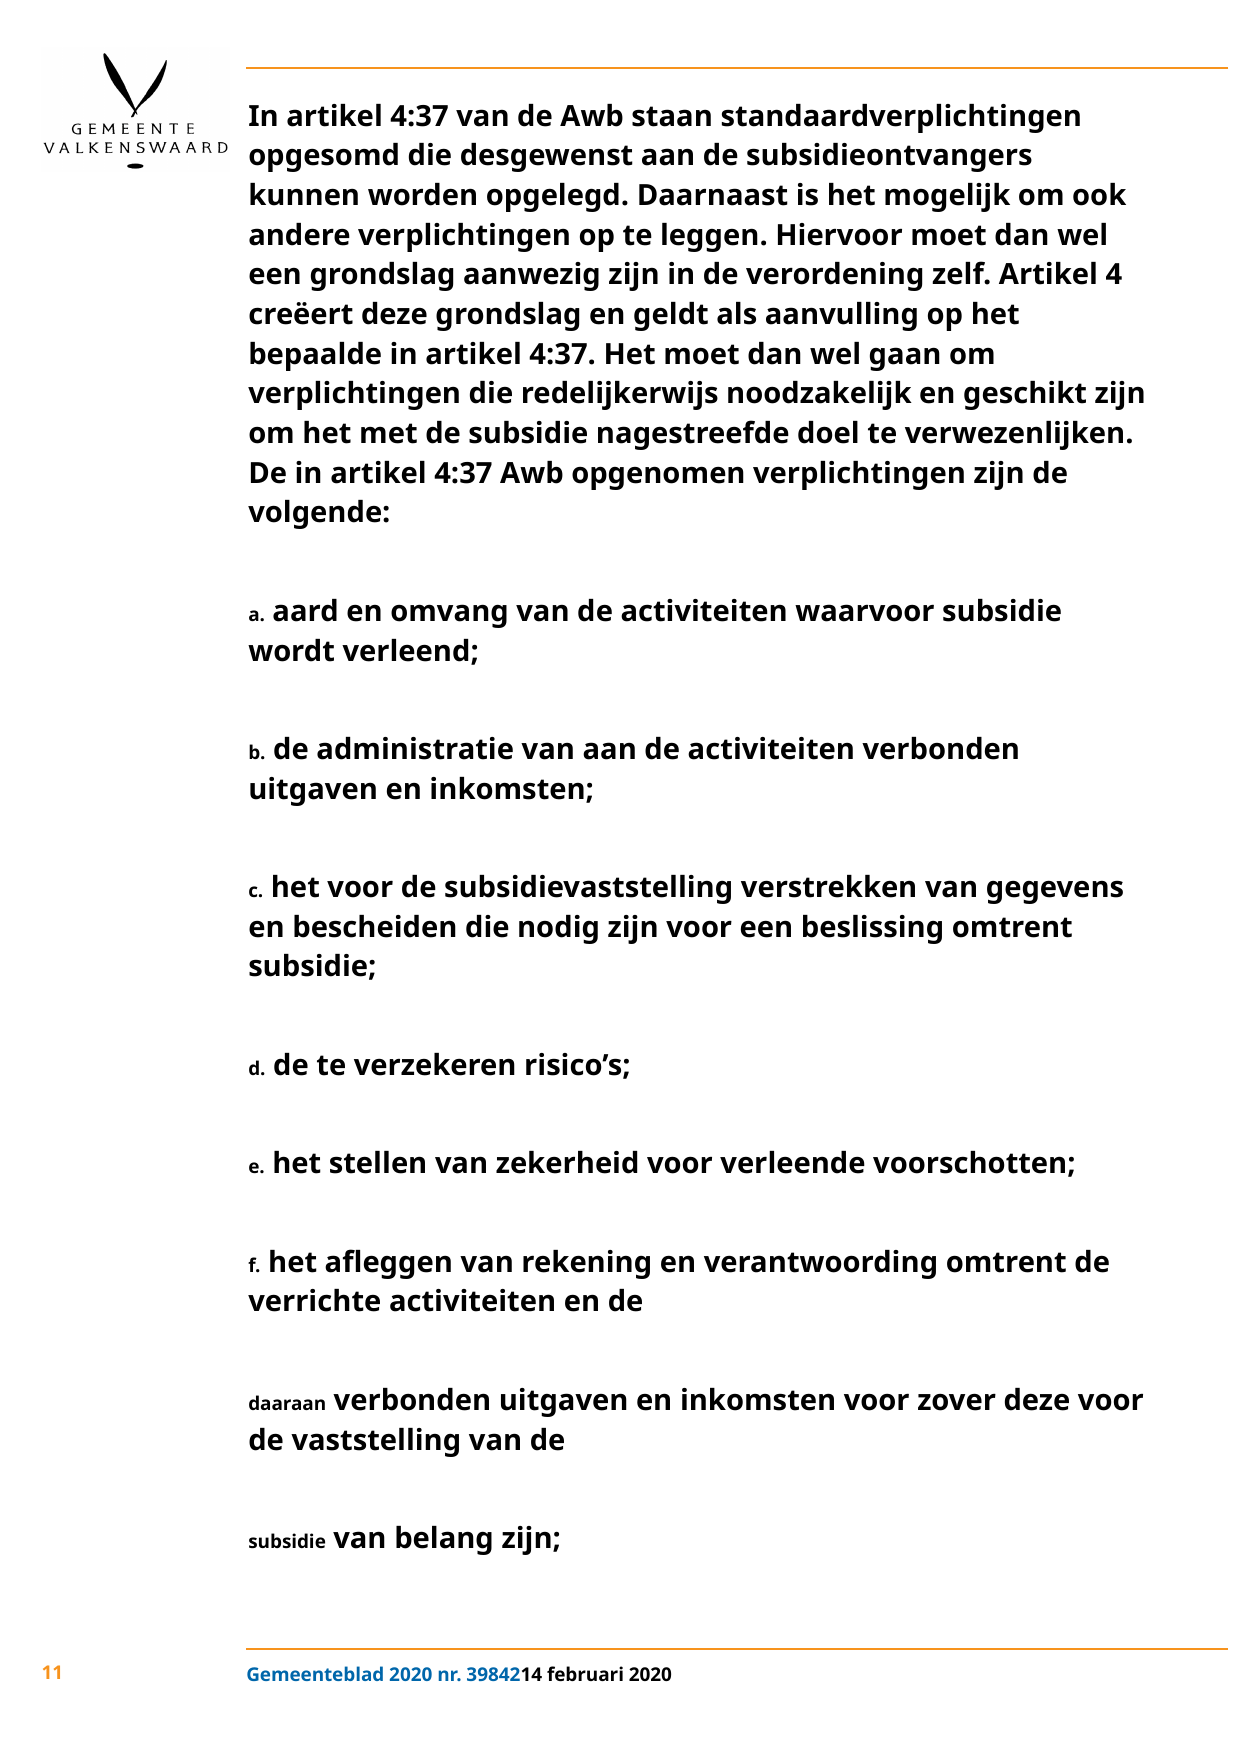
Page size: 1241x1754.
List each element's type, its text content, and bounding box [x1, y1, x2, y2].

picture [41, 47, 231, 172]
text e. het stellen van zekerheid voor verleende voorschotten; [248, 1143, 1152, 1182]
text subsidie van belang zijn; [248, 1517, 1152, 1557]
text b. de administratie van aan de activiteiten verbonden uitgaven en inkomsten; [248, 728, 1152, 808]
text a. aard en omvang van de activiteiten waarvoor subsidie wordt verleend; [248, 590, 1152, 669]
text daaraan verbonden uitgaven en inkomsten voor zover deze voor de vaststelling van de [248, 1379, 1152, 1458]
text f. het afleggen van rekening en verantwoording omtrent de verrichte activiteiten en de [248, 1241, 1152, 1320]
text In artikel 4:37 van de Awb staan standaardverplichtingen opgesomd die desgewenst aan de subsidieontvangers kunnen worden opgelegd. Daarnaast is het mogelijk om ook andere verplichtingen op te leggen. Hiervoor moet dan wel een grondslag aanwezig zijn in de verordening zelf. Artikel 4 creëert deze grondslag en geldt als aanvulling op het bepaalde in artikel 4:37. Het moet dan wel gaan om verplichtingen die redelijkerwijs noodzakelijk en geschikt zijn om het met de subsidie nagestreefde doel te verwezenlijken. De in artikel 4:37 Awb opgenomen verplichtingen zijn de volgende: [248, 95, 1152, 531]
text d. de te verzekeren risico’s; [248, 1044, 1152, 1084]
text c. het voor de subsidievaststelling verstrekken van gegevens en bescheiden die nodig zijn voor een beslissing omtrent subsidie; [248, 866, 1152, 985]
